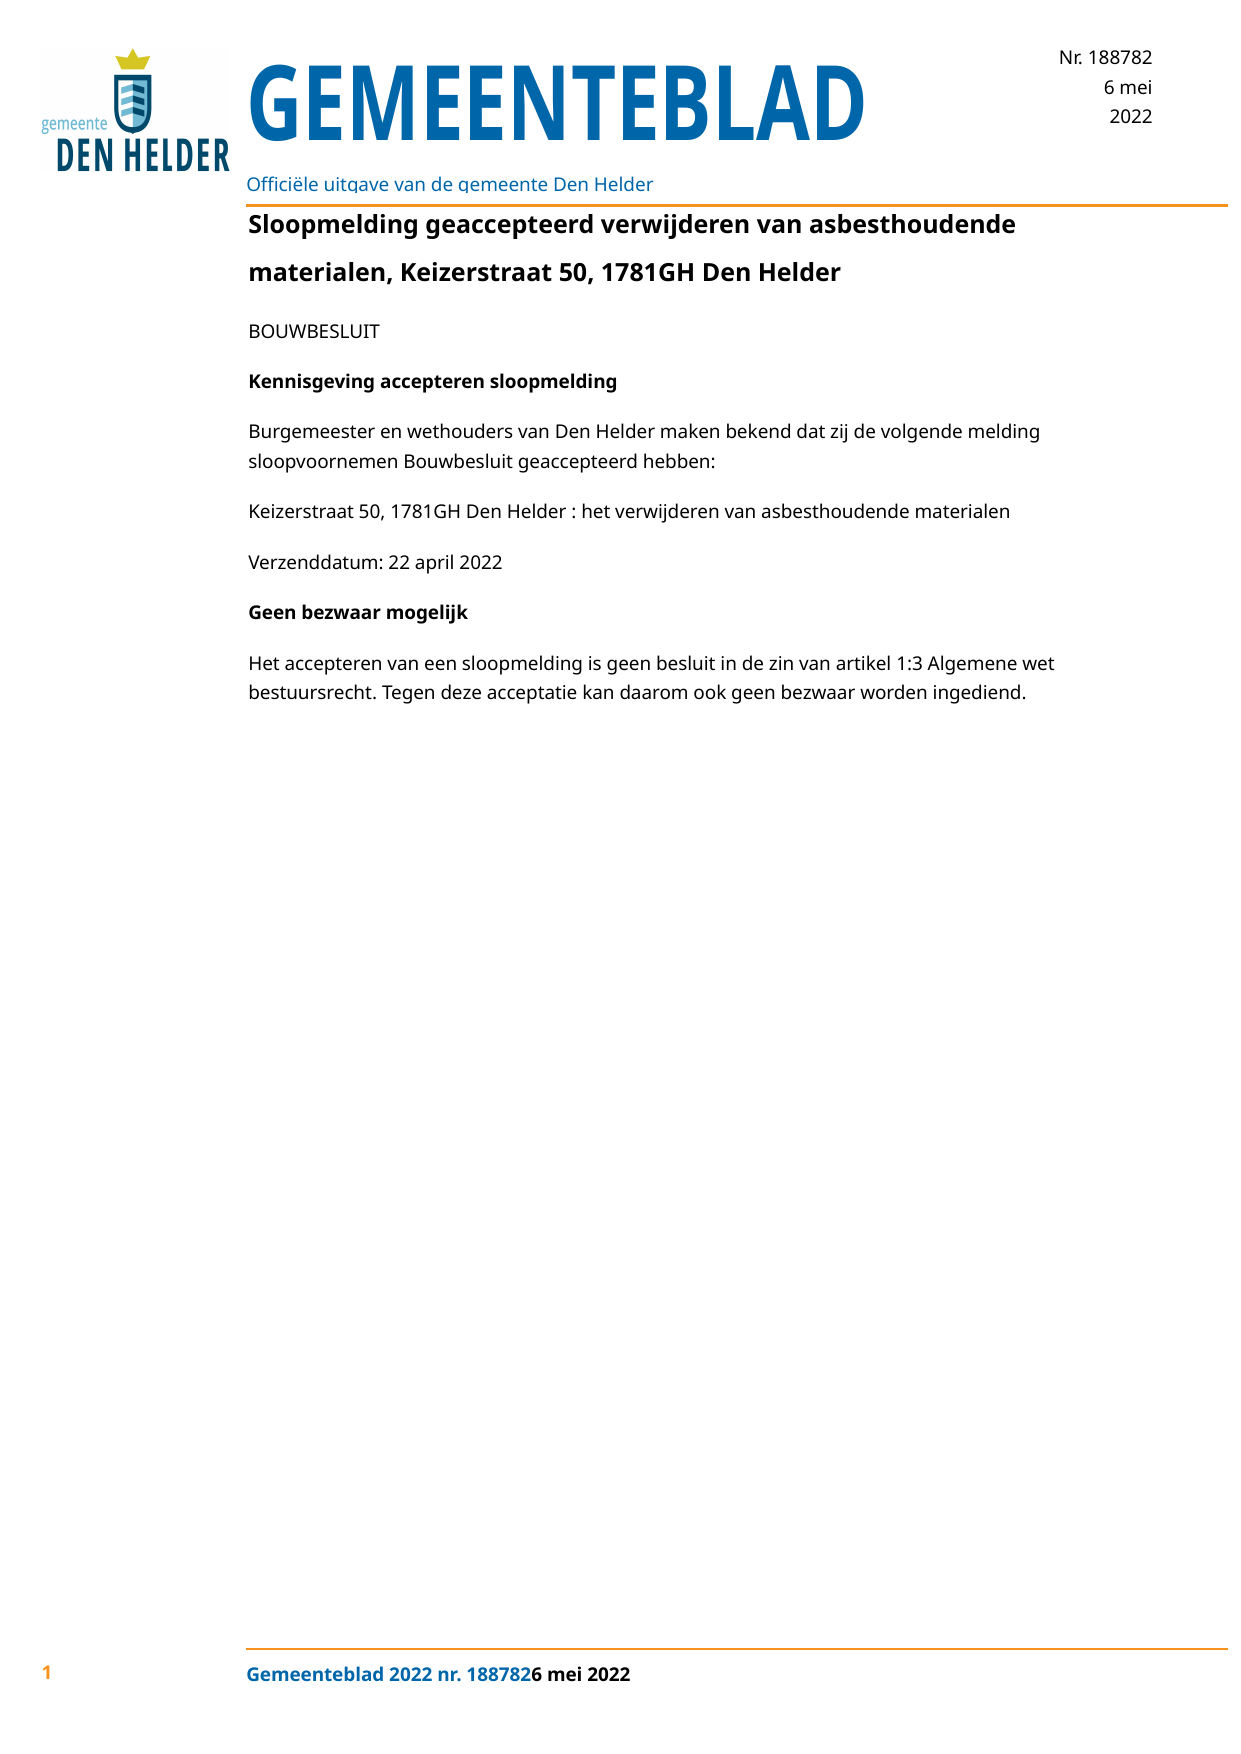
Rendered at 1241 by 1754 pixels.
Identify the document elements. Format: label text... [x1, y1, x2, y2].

picture [100, 154, 106, 172]
text Burgemeester en wethouders van Den Helder maken bekend dat zij de volgende melding sloopvoornemen Bouwbesluit geaccepteerd hebben: [248, 419, 1152, 474]
text Verzenddatum: 22 april 2022 [248, 549, 1152, 575]
picture [41, 47, 231, 172]
text Geen bezwaar mogelijk [248, 599, 1152, 625]
text Keizerstraat 50, 1781GH Den Helder : het verwijderen van asbesthoudende materialen [248, 499, 1152, 524]
text BOUWBESLUIT [248, 318, 1152, 344]
text Het accepteren van een sloopmelding is geen besluit in de zin van artikel 1:3 Algemene wet bestuursrecht. Tegen deze acceptatie kan daarom ook geen bezwaar worden ingediend. [248, 650, 1152, 705]
picture [130, 157, 135, 172]
picture [182, 144, 187, 165]
text Sloopmelding geaccepteerd verwijderen van asbesthoudende materialen, Keizerstraat 50, 1781GH Den Helder [248, 207, 1152, 288]
picture [220, 160, 224, 172]
text Kennisgeving accepteren sloopmelding [248, 368, 1152, 394]
picture [63, 144, 68, 165]
